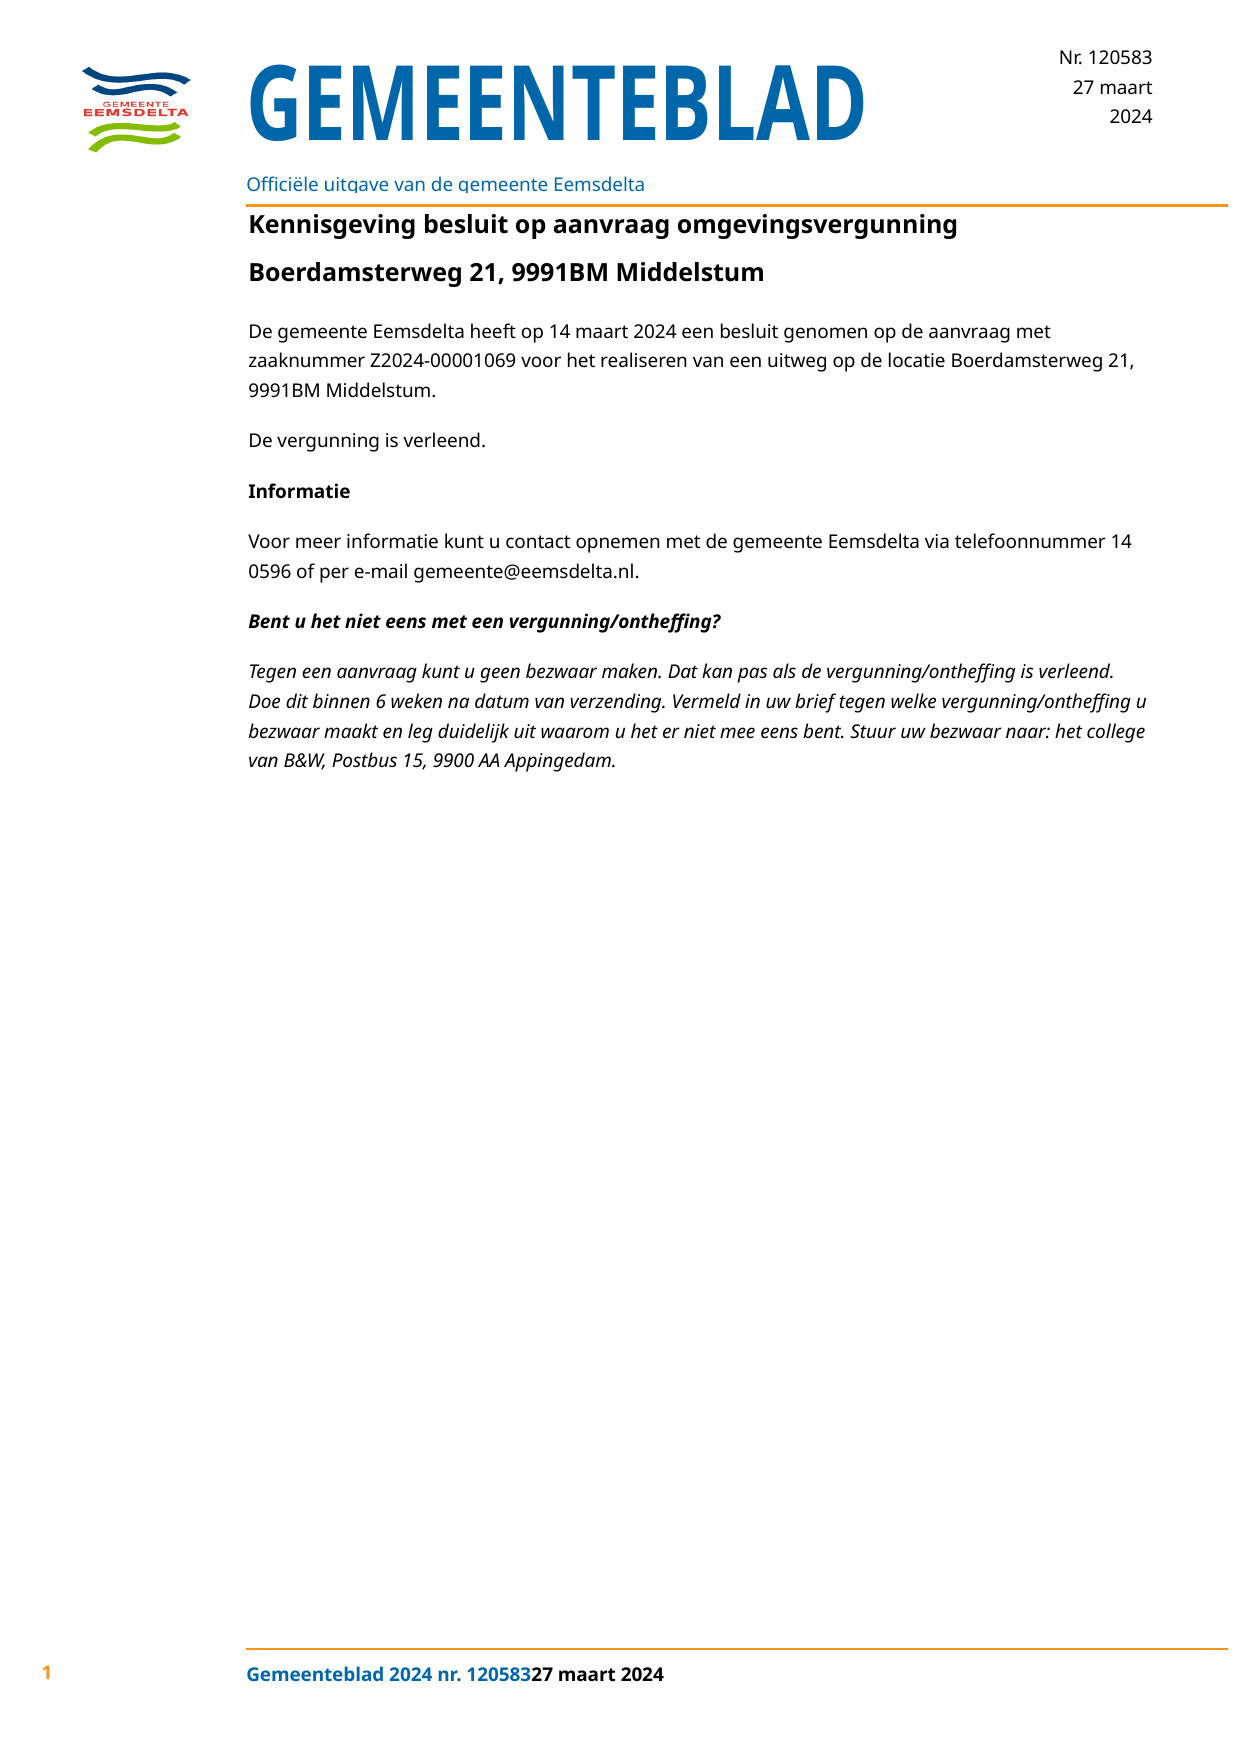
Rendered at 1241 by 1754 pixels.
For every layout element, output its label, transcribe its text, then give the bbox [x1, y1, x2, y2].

text De vergunning is verleend. [248, 427, 1152, 453]
text De gemeente Eemsdelta heeft op 14 maart 2024 een besluit genomen op de aanvraag met zaaknummer Z2024-00001069 voor het realiseren van een uitweg op de locatie Boerdamsterweg 21, 9991BM Middelstum. [248, 318, 1152, 403]
text Kennisgeving besluit op aanvraag omgevingsvergunning Boerdamsterweg 21, 9991BM Middelstum [248, 207, 1152, 288]
picture [41, 47, 231, 172]
text Tegen een aanvraag kunt u geen bezwaar maken. Dat kan pas als de vergunning/ontheffing is verleend. Doe dit binnen 6 weken na datum van verzending. Vermeld in uw brief tegen welke vergunning/ontheffing u bezwaar maakt en leg duidelijk uit waarom u het er niet mee eens bent. Stuur uw bezwaar naar: het college van B&W, Postbus 15, 9900 AA Appingedam. [248, 659, 1152, 773]
text Bent u het niet eens met een vergunning/ontheffing? [248, 608, 1152, 634]
text Informatie [248, 478, 1152, 504]
text Voor meer informatie kunt u contact opnemen met de gemeente Eemsdelta via telefoonnummer 14 0596 of per e-mail gemeente@eemsdelta.nl. [248, 528, 1152, 584]
